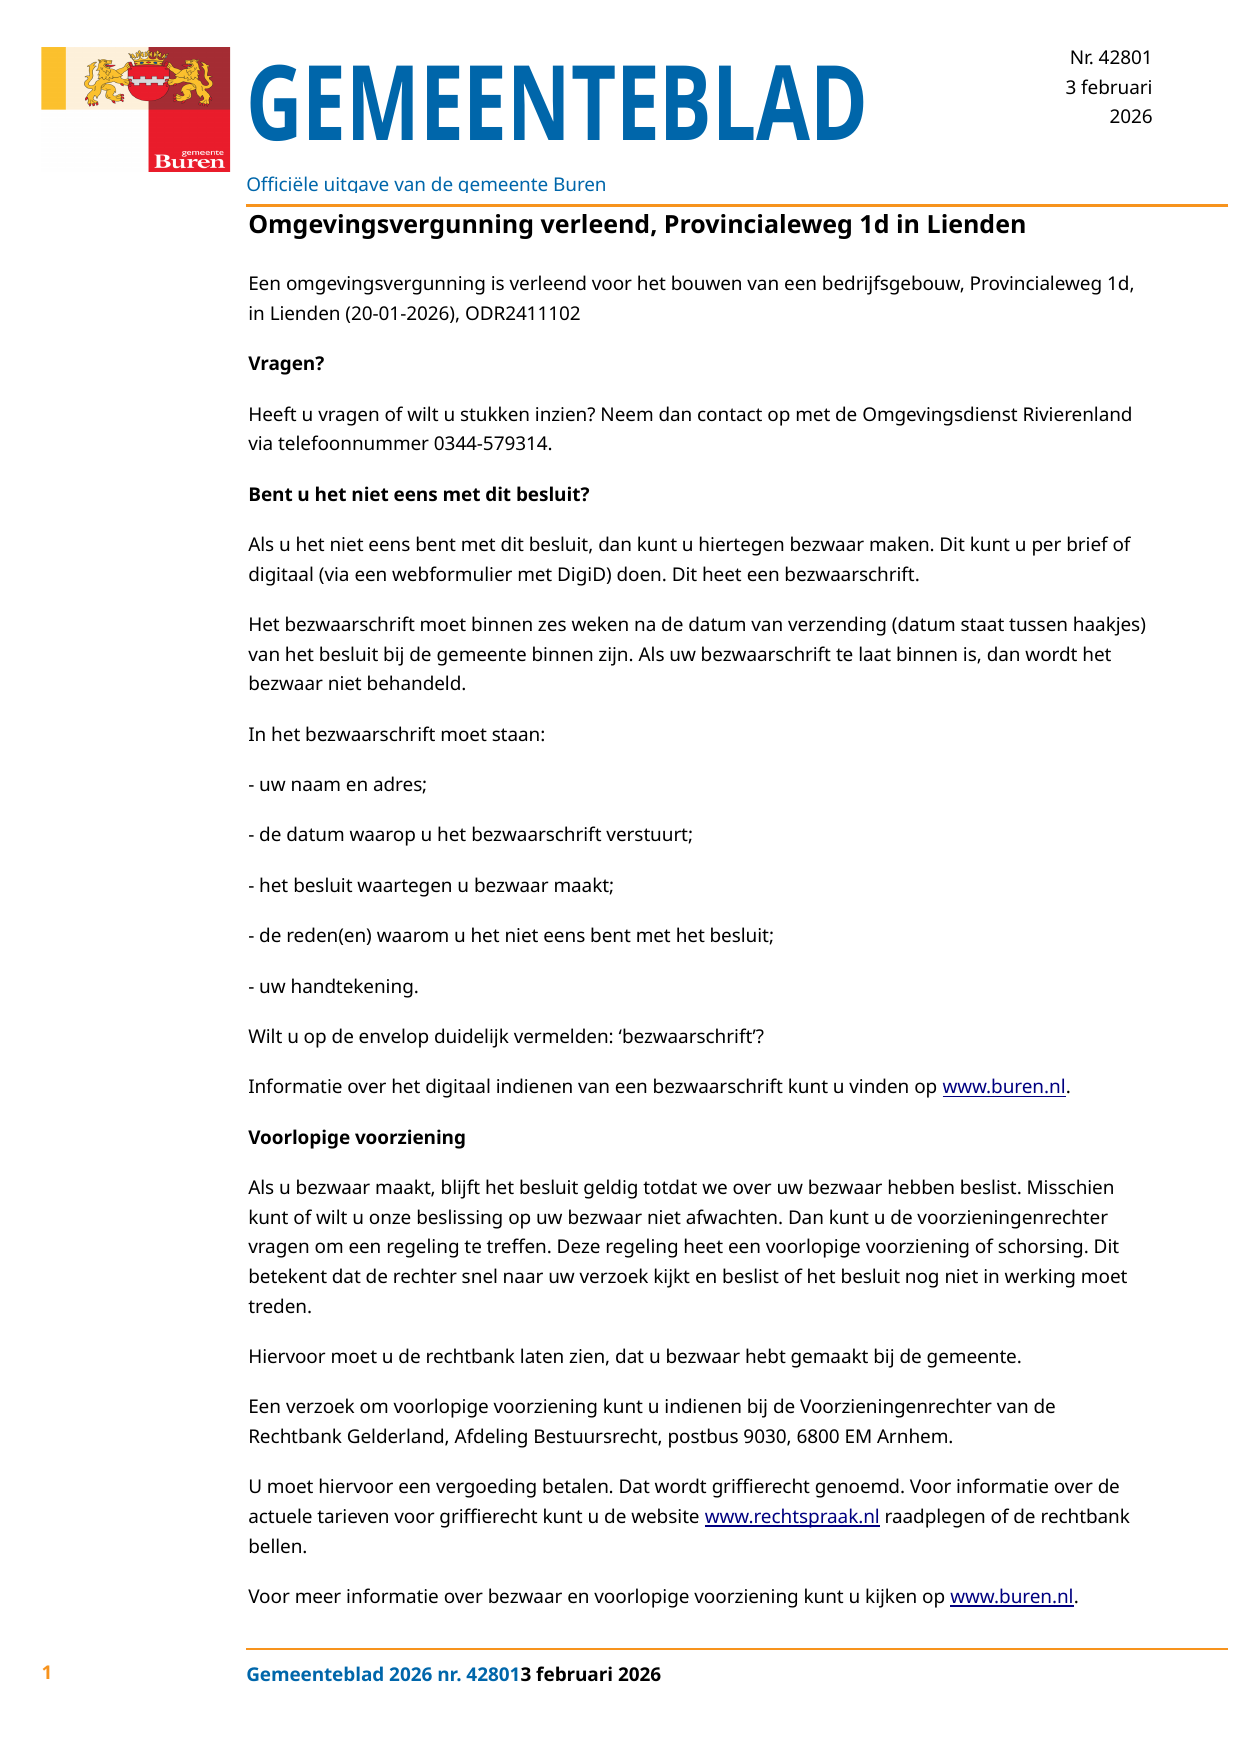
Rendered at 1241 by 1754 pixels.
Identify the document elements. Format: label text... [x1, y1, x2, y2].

text Voorlopige voorziening [248, 1124, 1152, 1150]
text Omgevingsvergunning verleend, Provincialeweg 1d in Lienden [248, 207, 1152, 241]
text Heeft u vragen of wilt u stukken inzien? Neem dan contact op met de Omgevingsdienst Rivierenland via telefoonnummer 0344-579314. [248, 401, 1152, 456]
text Wilt u op de envelop duidelijk vermelden: ‘bezwaarschrift’? [248, 1023, 1152, 1049]
text Als u bezwaar maakt, blijft het besluit geldig totdat we over uw bezwaar hebben beslist. Misschien kunt of wilt u onze beslissing op uw bezwaar niet afwachten. Dan kunt u de voorzieningenrechter vragen om een regeling te treffen. Deze regeling heet een voorlopige voorziening of schorsing. Dit betekent dat de rechter snel naar uw verzoek kijkt en beslist of het besluit nog niet in werking moet treden. [248, 1174, 1152, 1318]
text Vragen? [248, 350, 1152, 376]
text Voor meer informatie over bezwaar en voorlopige voorziening kunt u kijken op www.buren.nl. [248, 1583, 1152, 1609]
text Bent u het niet eens met dit besluit? [248, 481, 1152, 506]
text In het bezwaarschrift moet staan: [248, 721, 1152, 746]
text Hiervoor moet u de rechtbank laten zien, dat u bezwaar hebt gemaakt bij de gemeente. [248, 1343, 1152, 1369]
text - uw handtekening. [248, 973, 1152, 998]
text U moet hiervoor een vergoeding betalen. Dat wordt griffierecht genoemd. Voor informatie over de actuele tarieven voor griffierecht kunt u de website www.rechtspraak.nl raadplegen of de rechtbank bellen. [248, 1474, 1152, 1558]
text Een verzoek om voorlopige voorziening kunt u indienen bij de Voorzieningenrechter van de Rechtbank Gelderland, Afdeling Bestuursrecht, postbus 9030, 6800 EM Arnhem. [248, 1394, 1152, 1449]
text - de reden(en) waarom u het niet eens bent met het besluit; [248, 922, 1152, 948]
text - het besluit waartegen u bezwaar maakt; [248, 872, 1152, 898]
text Informatie over het digitaal indienen van een bezwaarschrift kunt u vinden op www.buren.nl. [248, 1074, 1152, 1099]
text - de datum waarop u het bezwaarschrift verstuurt; [248, 822, 1152, 847]
text Een omgevingsvergunning is verleend voor het bouwen van een bedrijfsgebouw, Provincialeweg 1d, in Lienden (20-01-2026), ODR2411102 [248, 270, 1152, 326]
text Het bezwaarschrift moet binnen zes weken na de datum van verzending (datum staat tussen haakjes) van het besluit bij de gemeente binnen zijn. Als uw bezwaarschrift te laat binnen is, dan wordt het bezwaar niet behandeld. [248, 611, 1152, 696]
text - uw naam en adres; [248, 771, 1152, 797]
text Als u het niet eens bent met dit besluit, dan kunt u hiertegen bezwaar maken. Dit kunt u per brief of digitaal (via een webformulier met DigiD) doen. Dit heet een bezwaarschrift. [248, 531, 1152, 586]
picture [41, 47, 231, 172]
